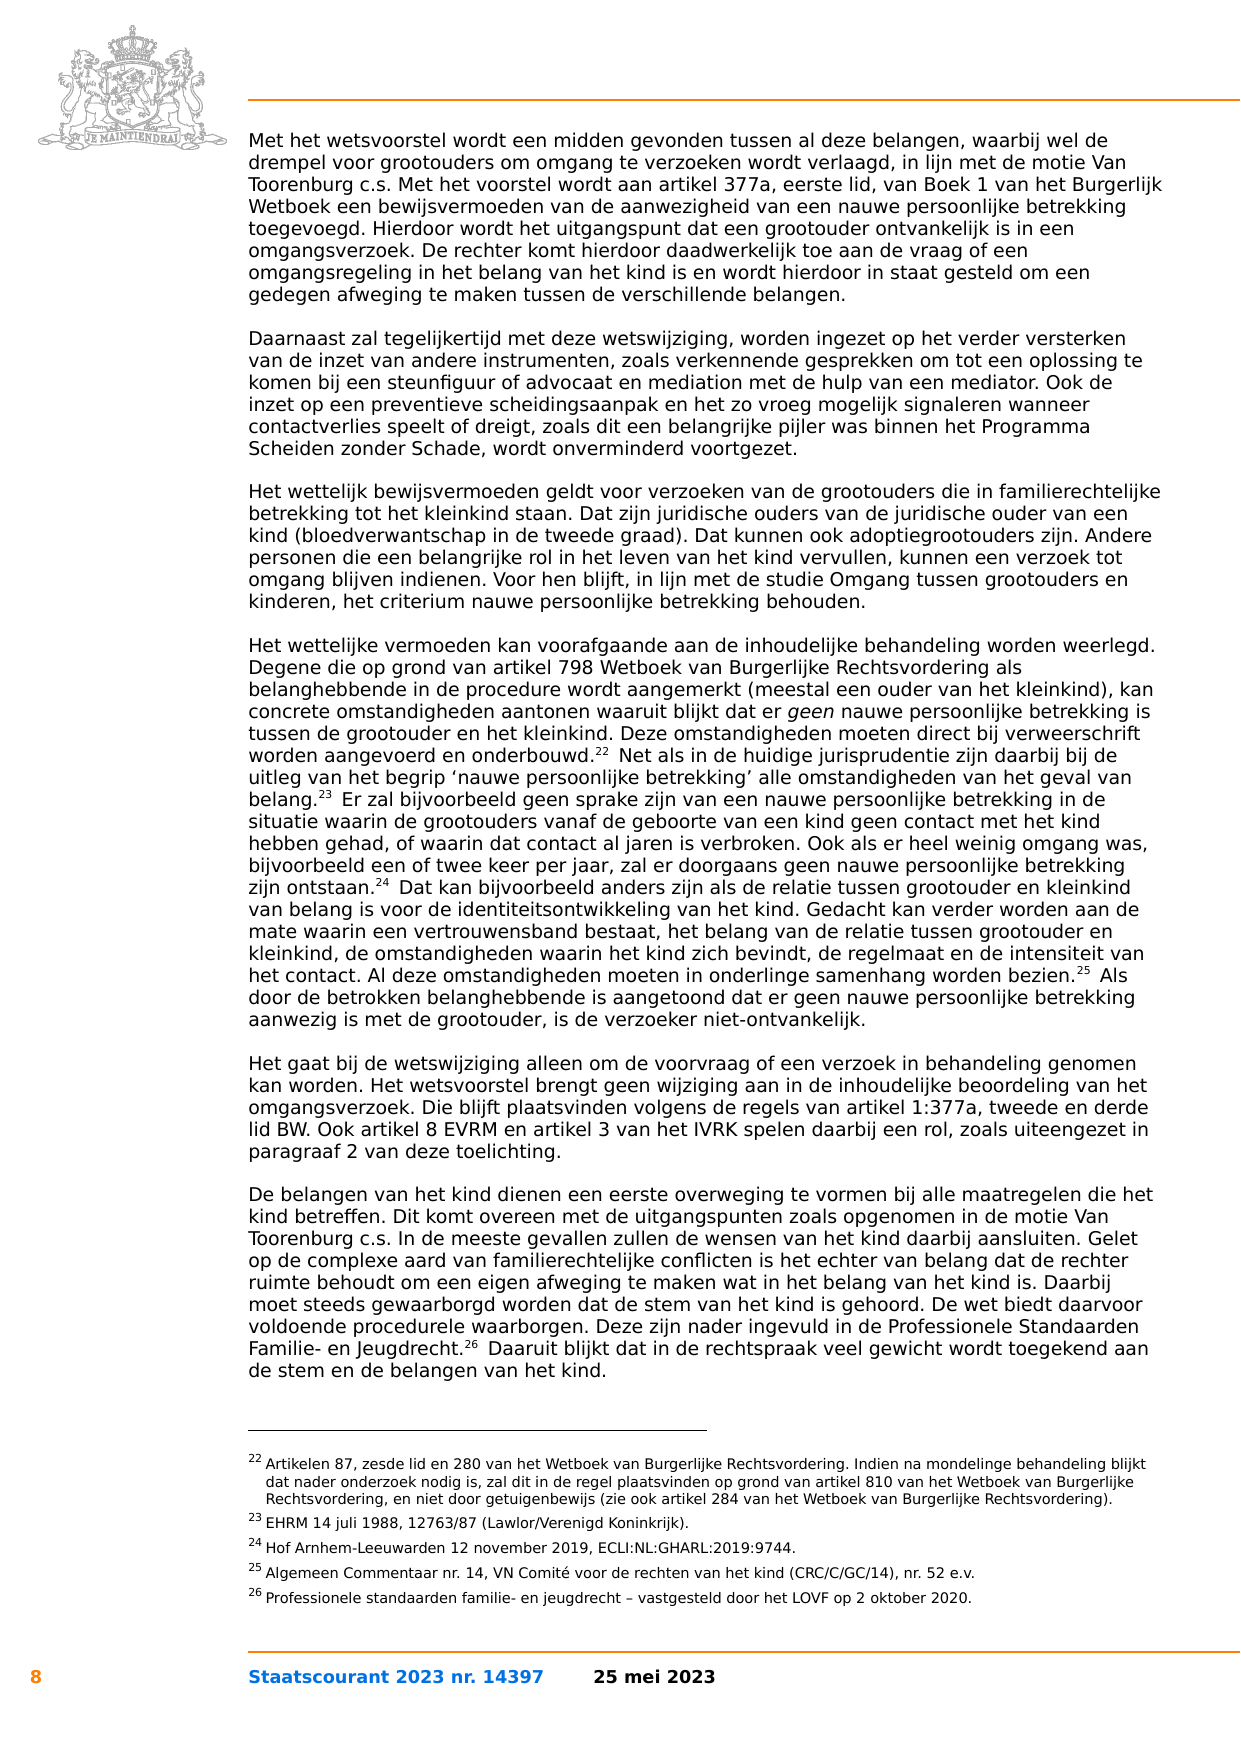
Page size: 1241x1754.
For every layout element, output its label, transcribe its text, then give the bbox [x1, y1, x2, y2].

text Artikelen 87, zesde lid en 280 van het Wetboek van Burgerlijke Rechtsvordering. Indien na mondelinge behandeling blijkt dat nader onderzoek nodig is, zal dit in de regel plaatsvinden op grond van artikel 810 van het Wetboek van Burgerlijke Rechtsvordering, en niet door getuigenbewijs (zie ook artikel 284 van het Wetboek van Burgerlijke Rechtsvordering). [248, 1452, 1163, 1508]
text Het gaat bij de wetswijziging alleen om de voorvraag of een verzoek in behandeling genomen kan worden. Het wetsvoorstel brengt geen wijziging aan in de inhoudelijke beoordeling van het omgangsverzoek. Die blijft plaatsvinden volgens de regels van artikel 1:377a, tweede en derde lid BW. Ook artikel 8 EVRM en artikel 3 van het IVRK spelen daarbij een rol, zoals uiteengezet in paragraaf 2 van deze toelichting. [248, 1053, 1163, 1162]
text EHRM 14 juli 1988, 12763/87 (Lawlor/Verenigd Koninkrijk). [248, 1511, 1163, 1533]
text Professionele standaarden familie- en jeugdrecht – vastgesteld door het LOVF op 2 oktober 2020. [248, 1586, 1163, 1608]
text Het wettelijke vermoeden kan voorafgaande aan de inhoudelijke behandeling worden weerlegd. Degene die op grond van artikel 798 Wetboek van Burgerlijke Rechtsvordering als belanghebbende in de procedure wordt aangemerkt (meestal een ouder van het kleinkind), kan concrete omstandigheden aantonen waaruit blijkt dat er geen nauwe persoonlijke betrekking is tussen de grootouder en het kleinkind. Deze omstandigheden moeten direct bij verweerschrift worden aangevoerd en onderbouwd. Net als in de huidige jurisprudentie zijn daarbij bij de uitleg van het begrip ‘nauwe persoonlijke betrekking’ alle omstandigheden van het geval van belang. Er zal bijvoorbeeld geen sprake zijn van een nauwe persoonlijke betrekking in de situatie waarin de grootouders vanaf de geboorte van een kind geen contact met het kind hebben gehad, of waarin dat contact al jaren is verbroken. Ook als er heel weinig omgang was, bijvoorbeeld een of twee keer per jaar, zal er doorgaans geen nauwe persoonlijke betrekking zijn ontstaan. Dat kan bijvoorbeeld anders zijn als de relatie tussen grootouder en kleinkind van belang is voor de identiteitsontwikkeling van het kind. Gedacht kan verder worden aan de mate waarin een vertrouwensband bestaat, het belang van de relatie tussen grootouder en kleinkind, de omstandigheden waarin het kind zich bevindt, de regelmaat en de intensiteit van het contact. Al deze omstandigheden moeten in onderlinge samenhang worden bezien. Als door de betrokken belanghebbende is aangetoond dat er geen nauwe persoonlijke betrekking aanwezig is met de grootouder, is de verzoeker niet-ontvankelijk. [248, 635, 1163, 1031]
text Het wettelijk bewijsvermoeden geldt voor verzoeken van de grootouders die in familierechtelijke betrekking tot het kleinkind staan. Dat zijn juridische ouders van de juridische ouder van een kind (bloedverwantschap in de tweede graad). Dat kunnen ook adoptiegrootouders zijn. Andere personen die een belangrijke rol in het leven van het kind vervullen, kunnen een verzoek tot omgang blijven indienen. Voor hen blijft, in lijn met de studie Omgang tussen grootouders en kinderen, het criterium nauwe persoonlijke betrekking behouden. [248, 481, 1163, 613]
picture [38, 25, 227, 150]
text Hof Arnhem-Leeuwarden 12 november 2019, ECLI:NL:GHARL:2019:9744. [248, 1536, 1163, 1558]
text Algemeen Commentaar nr. 14, VN Comité voor de rechten van het kind (CRC/C/GC/14), nr. 52 e.v. [248, 1561, 1163, 1583]
text Met het wetsvoorstel wordt een midden gevonden tussen al deze belangen, waarbij wel de drempel voor grootouders om omgang te verzoeken wordt verlaagd, in lijn met de motie Van Toorenburg c.s. Met het voorstel wordt aan artikel 377a, eerste lid, van Boek 1 van het Burgerlijk Wetboek een bewijsvermoeden van de aanwezigheid van een nauwe persoonlijke betrekking toegevoegd. Hierdoor wordt het uitgangspunt dat een grootouder ontvankelijk is in een omgangsverzoek. De rechter komt hierdoor daadwerkelijk toe aan de vraag of een omgangsregeling in het belang van het kind is en wordt hierdoor in staat gesteld om een gedegen afweging te maken tussen de verschillende belangen. [248, 130, 1163, 306]
text Daarnaast zal tegelijkertijd met deze wetswijziging, worden ingezet op het verder versterken van de inzet van andere instrumenten, zoals verkennende gesprekken om tot een oplossing te komen bij een steunfiguur of advocaat en mediation met de hulp van een mediator. Ook de inzet op een preventieve scheidingsaanpak en het zo vroeg mogelijk signaleren wanneer contactverlies speelt of dreigt, zoals dit een belangrijke pijler was binnen het Programma Scheiden zonder Schade, wordt onverminderd voortgezet. [248, 328, 1163, 459]
text De belangen van het kind dienen een eerste overweging te vormen bij alle maatregelen die het kind betreffen. Dit komt overeen met de uitgangspunten zoals opgenomen in de motie Van Toorenburg c.s. In de meeste gevallen zullen de wensen van het kind daarbij aansluiten. Gelet op de complexe aard van familierechtelijke conflicten is het echter van belang dat de rechter ruimte behoudt om een eigen afweging te maken wat in het belang van het kind is. Daarbij moet steeds gewaarborgd worden dat de stem van het kind is gehoord. De wet biedt daarvoor voldoende procedurele waarborgen. Deze zijn nader ingevuld in de Professionele Standaarden Familie- en Jeugdrecht. Daaruit blijkt dat in de rechtspraak veel gewicht wordt toegekend aan de stem en de belangen van het kind. [248, 1184, 1163, 1382]
